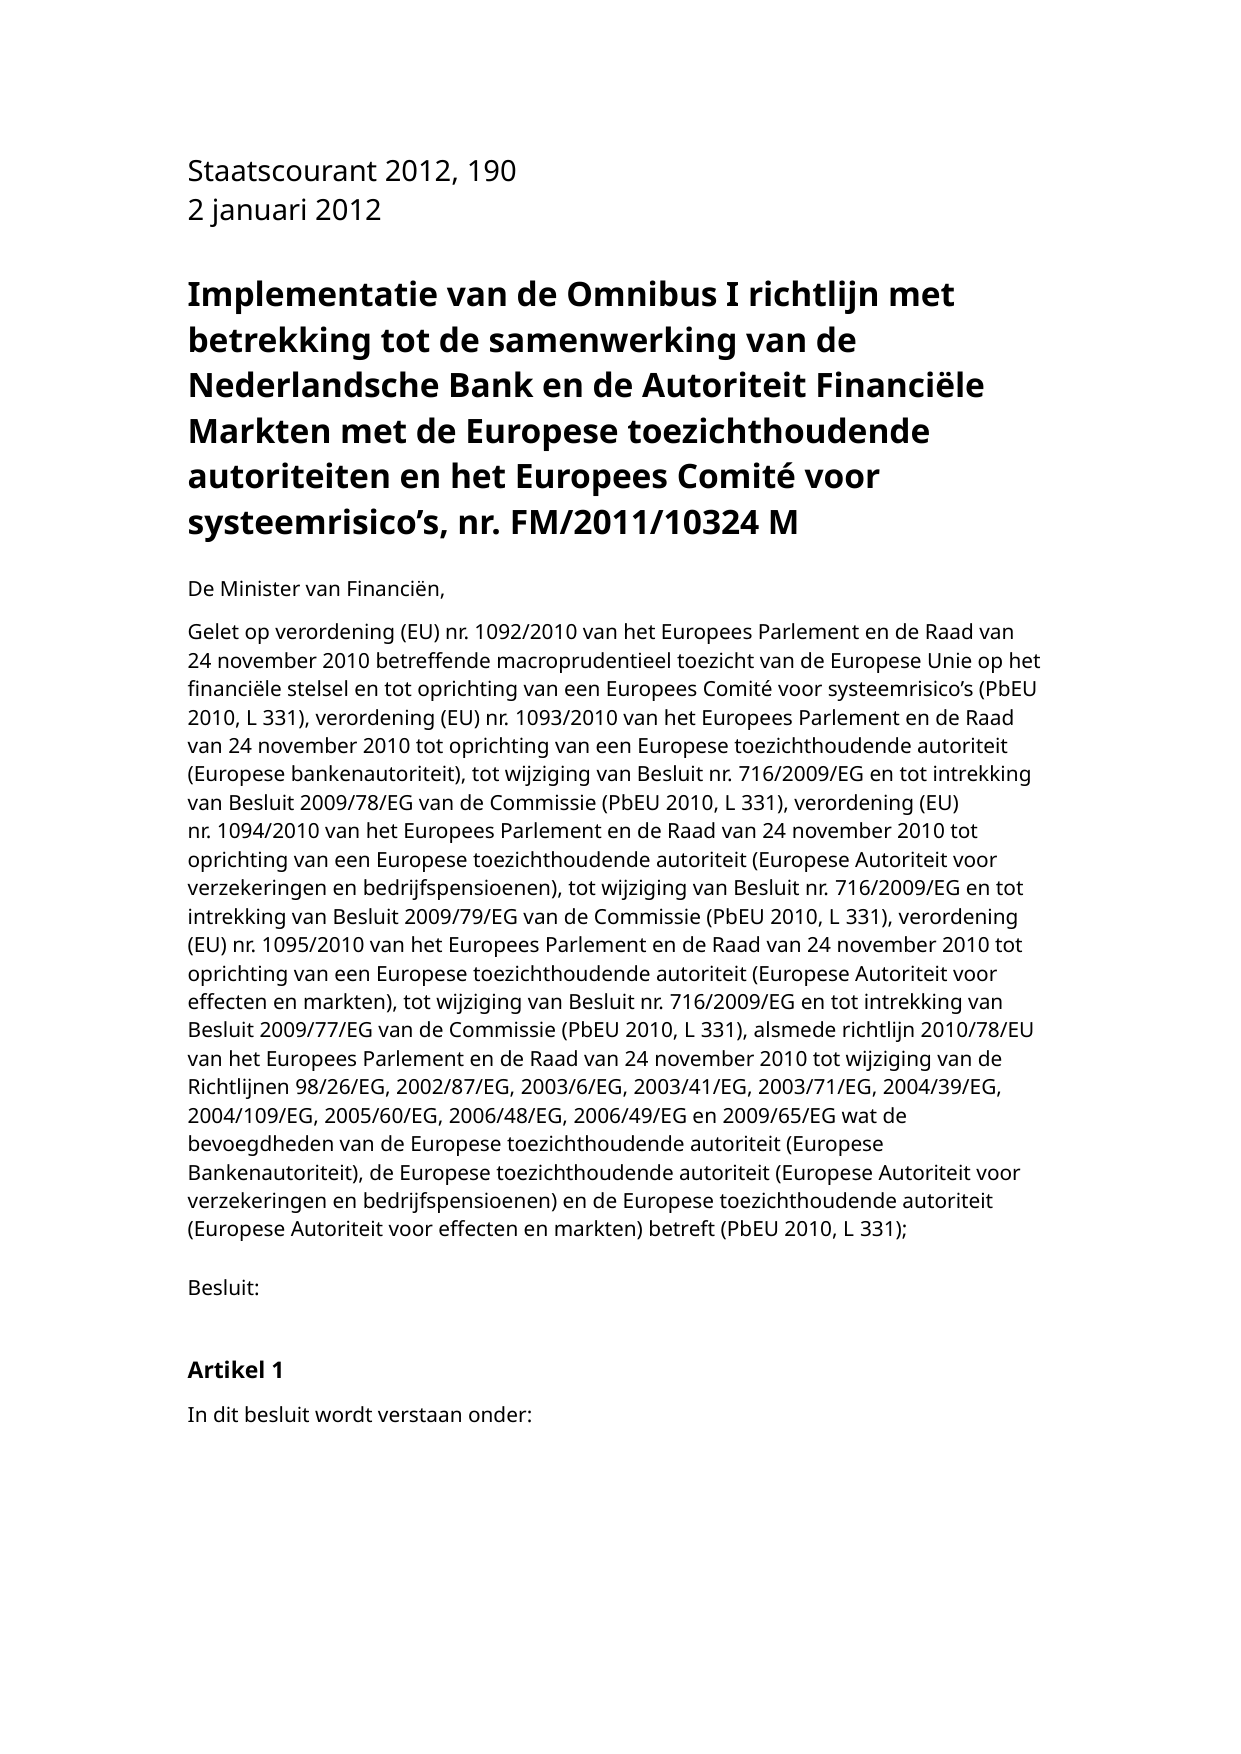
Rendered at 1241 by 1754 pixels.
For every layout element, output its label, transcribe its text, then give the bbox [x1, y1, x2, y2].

text 2 januari 2012 [187, 190, 1053, 229]
subtitle Artikel 1 [187, 1354, 1053, 1385]
text De Minister van Financiën, [187, 574, 1053, 602]
text Gelet op verordening (EU) nr. 1092/2010 van het Europees Parlement en de Raad van 24 november 2010 betreffende macroprudentieel toezicht van de Europese Unie op het financiële stelsel en tot oprichting van een Europees Comité voor systeemrisico’s (PbEU 2010, L 331), verordening (EU) nr. 1093/2010 van het Europees Parlement en de Raad van 24 november 2010 tot oprichting van een Europese toezichthoudende autoriteit (Europese bankenautoriteit), tot wijziging van Besluit nr. 716/2009/EG en tot intrekking van Besluit 2009/78/EG van de Commissie (PbEU 2010, L 331), verordening (EU) nr. 1094/2010 van het Europees Parlement en de Raad van 24 november 2010 tot oprichting van een Europese toezichthoudende autoriteit (Europese Autoriteit voor verzekeringen en bedrijfspensioenen), tot wijziging van Besluit nr. 716/2009/EG en tot intrekking van Besluit 2009/79/EG van de Commissie (PbEU 2010, L 331), verordening (EU) nr. 1095/2010 van het Europees Parlement en de Raad van 24 november 2010 tot oprichting van een Europese toezichthoudende autoriteit (Europese Autoriteit voor effecten en markten), tot wijziging van Besluit nr. 716/2009/EG en tot intrekking van Besluit 2009/77/EG van de Commissie (PbEU 2010, L 331), alsmede richtlijn 2010/78/EU van het Europees Parlement en de Raad van 24 november 2010 tot wijziging van de Richtlijnen 98/26/EG, 2002/87/EG, 2003/6/EG, 2003/41/EG, 2003/71/EG, 2004/39/EG, 2004/109/EG, 2005/60/EG, 2006/48/EG, 2006/49/EG en 2009/65/EG wat de bevoegdheden van de Europese toezichthoudende autoriteit (Europese Bankenautoriteit), de Europese toezichthoudende autoriteit (Europese Autoriteit voor verzekeringen en bedrijfspensioenen) en de Europese toezichthoudende autoriteit (Europese Autoriteit voor effecten en markten) betreft (PbEU 2010, L 331); [187, 617, 1053, 1243]
text Staatscourant 2012, 190 [187, 150, 1053, 190]
text In dit besluit wordt verstaan onder: [187, 1400, 1053, 1429]
text Besluit: [187, 1273, 1053, 1301]
subtitle Implementatie van de Omnibus I richtlijn met betrekking tot de samenwerking van de Nederlandsche Bank en de Autoriteit Financiële Markten met de Europese toezichthoudende autoriteiten en het Europees Comité voor systeemrisico’s, nr. FM/2011/10324 M [187, 271, 1053, 544]
